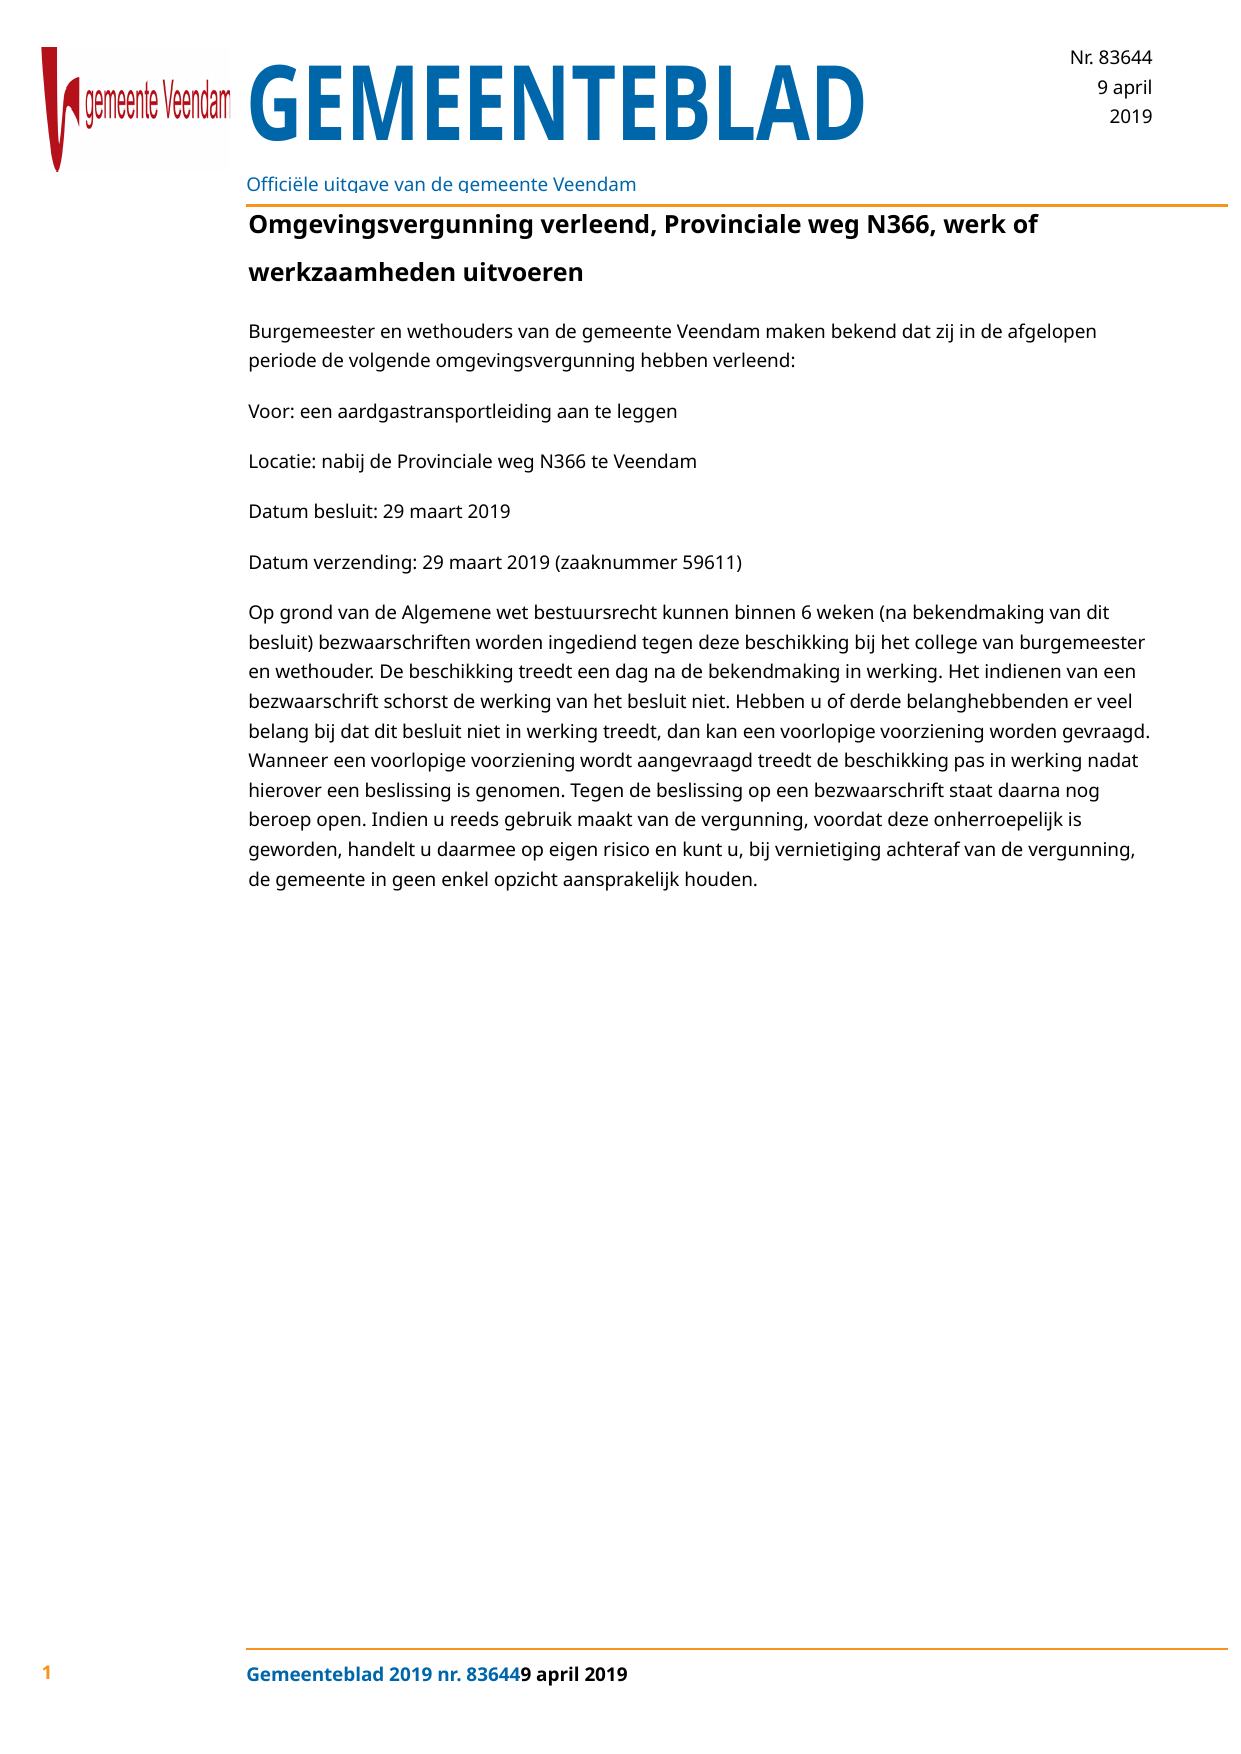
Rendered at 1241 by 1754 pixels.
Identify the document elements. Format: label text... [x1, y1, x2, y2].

text Burgemeester en wethouders van de gemeente Veendam maken bekend dat zij in de afgelopen periode de volgende omgevingsvergunning hebben verleend: [248, 318, 1152, 373]
text Omgevingsvergunning verleend, Provinciale weg N366, werk of werkzaamheden uitvoeren [248, 207, 1152, 288]
text Op grond van de Algemene wet bestuursrecht kunnen binnen 6 weken (na bekendmaking van dit besluit) bezwaarschriften worden ingediend tegen deze beschikking bij het college van burgemeester en wethouder. De beschikking treedt een dag na de bekendmaking in werking. Het indienen van een bezwaarschrift schorst de werking van het besluit niet. Hebben u of derde belanghebbenden er veel belang bij dat dit besluit niet in werking treedt, dan kan een voorlopige voorziening worden gevraagd. Wanneer een voorlopige voorziening wordt aangevraagd treedt de beschikking pas in werking nadat hierover een beslissing is genomen. Tegen de beslissing op een bezwaarschrift staat daarna nog beroep open. Indien u reeds gebruik maakt van de vergunning, voordat deze onherroepelijk is geworden, handelt u daarmee op eigen risico en kunt u, bij vernietiging achteraf van de vergunning, de gemeente in geen enkel opzicht aansprakelijk houden. [248, 599, 1152, 892]
picture [41, 47, 231, 172]
text Datum besluit: 29 maart 2019 [248, 499, 1152, 524]
text Voor: een aardgastransportleiding aan te leggen [248, 398, 1152, 424]
text Datum verzending: 29 maart 2019 (zaaknummer 59611) [248, 549, 1152, 575]
text Locatie: nabij de Provinciale weg N366 te Veendam [248, 448, 1152, 474]
